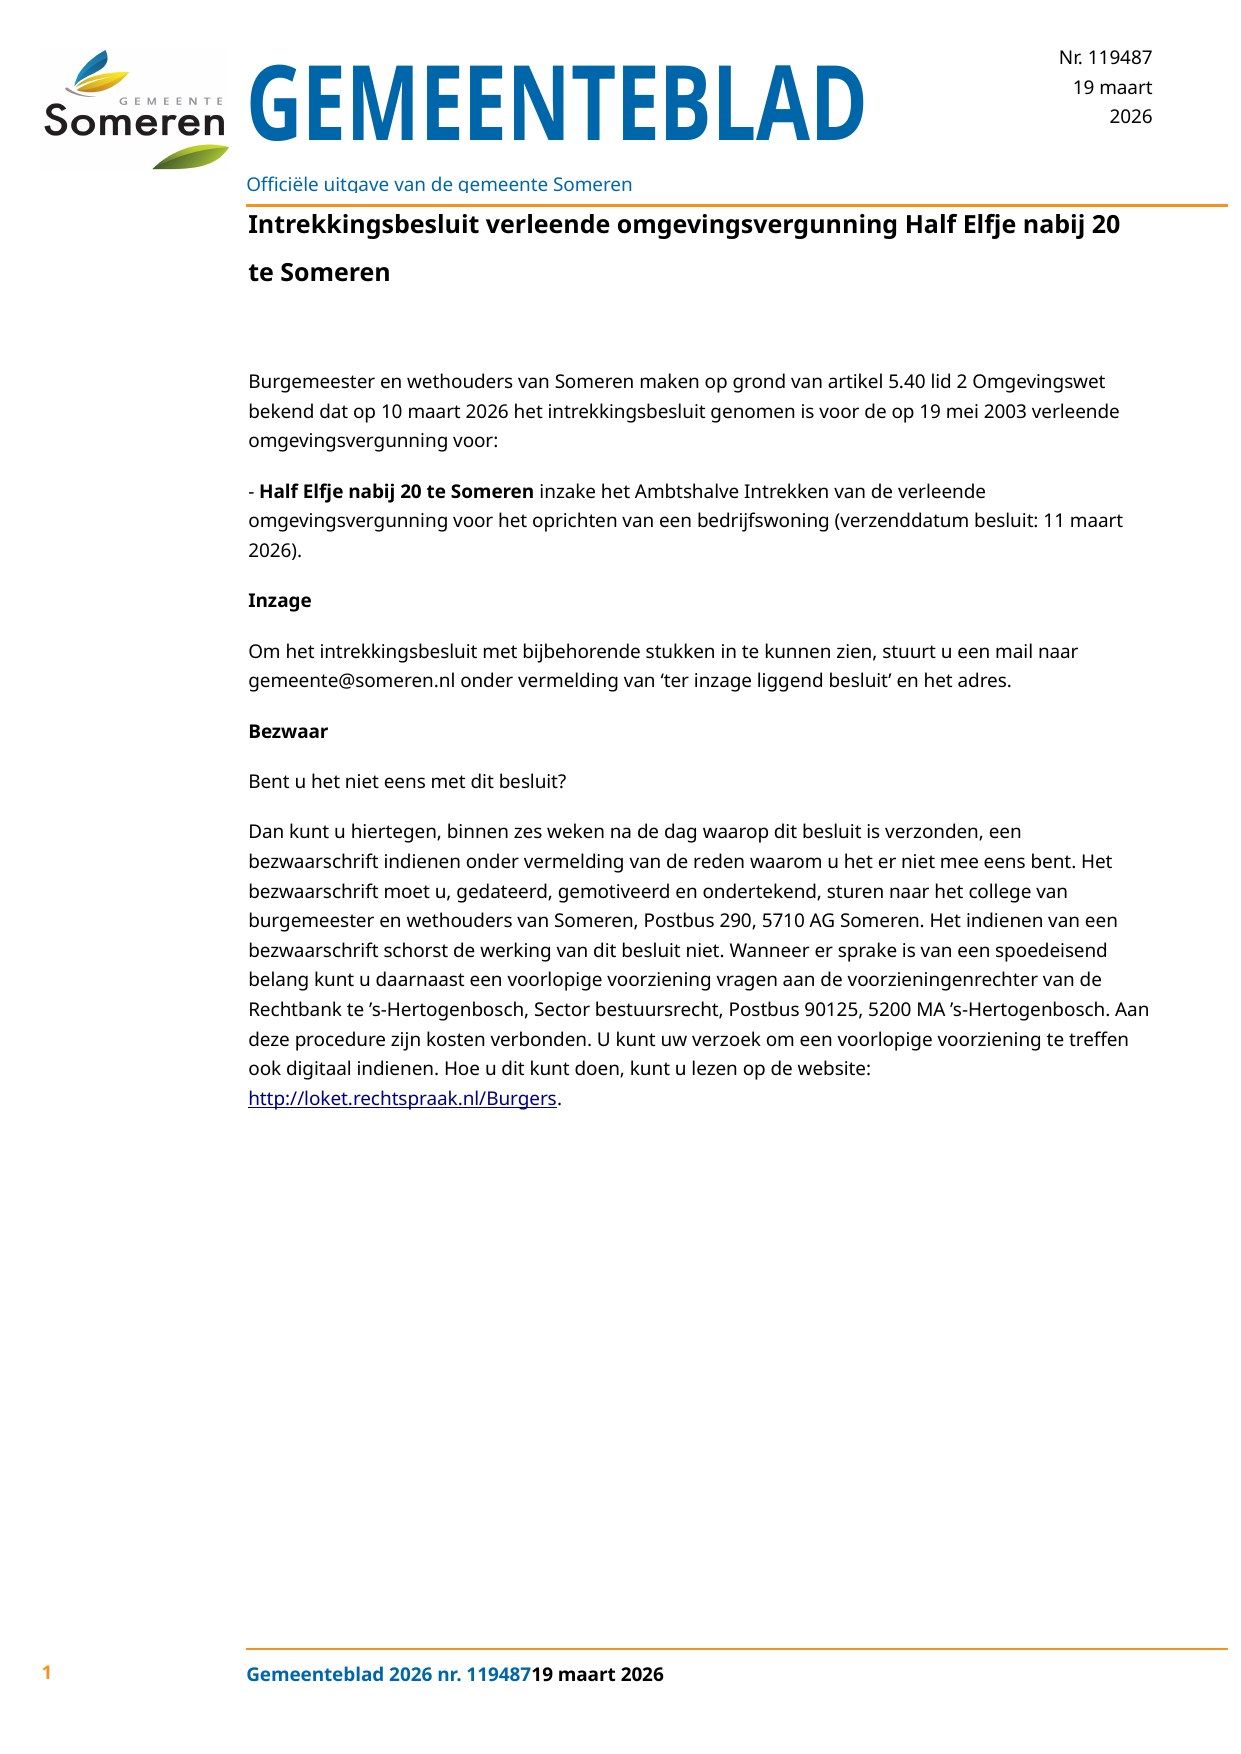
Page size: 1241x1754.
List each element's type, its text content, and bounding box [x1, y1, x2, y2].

text - Half Elfje nabij 20 te Someren inzake het Ambtshalve Intrekken van de verleende omgevingsvergunning voor het oprichten van een bedrijfswoning (verzenddatum besluit: 11 maart 2026). [248, 478, 1152, 563]
text Bent u het niet eens met dit besluit? [248, 768, 1152, 794]
text Intrekkingsbesluit verleende omgevingsvergunning Half Elfje nabij 20 te Someren [248, 207, 1152, 288]
text Inzage [248, 587, 1152, 613]
text Om het intrekkingsbesluit met bijbehorende stukken in te kunnen zien, stuurt u een mail naar gemeente@someren.nl onder vermelding van ‘ter inzage liggend besluit’ en het adres. [248, 638, 1152, 693]
picture [41, 47, 231, 172]
text Bezwaar [248, 718, 1152, 744]
text Dan kunt u hiertegen, binnen zes weken na de dag waarop dit besluit is verzonden, een bezwaarschrift indienen onder vermelding van de reden waarom u het er niet mee eens bent. Het bezwaarschrift moet u, gedateerd, gemotiveerd en ondertekend, sturen naar het college van burgemeester en wethouders van Someren, Postbus 290, 5710 AG Someren. Het indienen van een bezwaarschrift schorst de werking van dit besluit niet. Wanneer er sprake is van een spoedeisend belang kunt u daarnaast een voorlopige voorziening vragen aan de voorzieningenrechter van de Rechtbank te ’s-Hertogenbosch, Sector bestuursrecht, Postbus 90125, 5200 MA ’s-Hertogenbosch. Aan deze procedure zijn kosten verbonden. U kunt uw verzoek om een voorlopige voorziening te treffen ook digitaal indienen. Hoe u dit kunt doen, kunt u lezen op de website: http://loket.rechtspraak.nl/Burgers. [248, 819, 1152, 1111]
text Burgemeester en wethouders van Someren maken op grond van artikel 5.40 lid 2 Omgevingswet bekend dat op 10 maart 2026 het intrekkingsbesluit genomen is voor de op 19 mei 2003 verleende omgevingsvergunning voor: [248, 368, 1152, 453]
